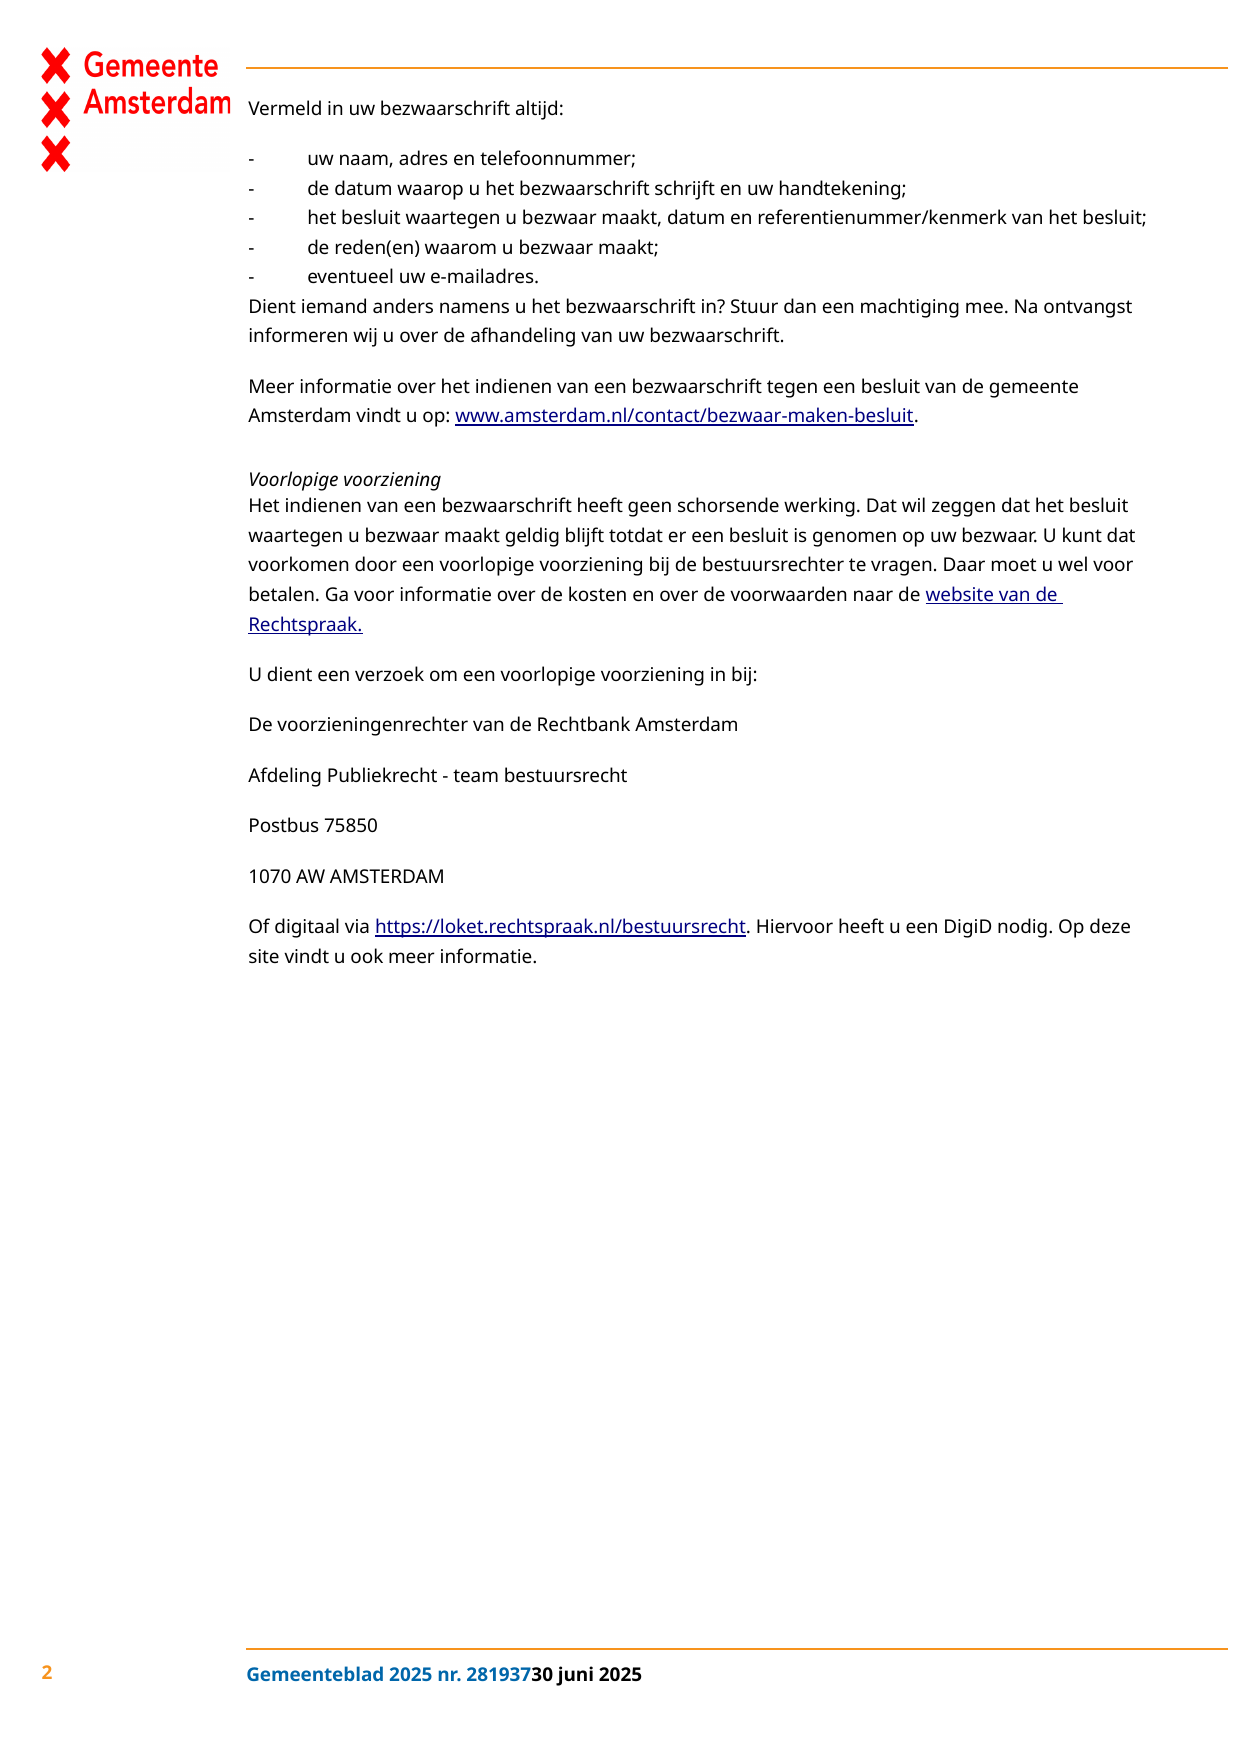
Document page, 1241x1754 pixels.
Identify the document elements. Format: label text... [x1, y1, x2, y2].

list uw naam, adres en telefoonnummer; [248, 145, 1152, 171]
text Afdeling Publiekrecht - team bestuursrecht [248, 762, 1152, 788]
list de reden(en) waarom u bezwaar maakt; [248, 234, 1152, 260]
text Vermeld in uw bezwaarschrift altijd: [248, 95, 1152, 121]
text De voorzieningenrechter van de Rechtbank Amsterdam [248, 712, 1152, 737]
picture [41, 47, 231, 172]
text Dient iemand anders namens u het bezwaarschrift in? Stuur dan een machtiging mee. Na ontvangst informeren wij u over de afhandeling van uw bezwaarschrift. [248, 293, 1152, 348]
text Postbus 75850 [248, 812, 1152, 838]
text U dient een verzoek om een voorlopige voorziening in bij: [248, 661, 1152, 687]
list het besluit waartegen u bezwaar maakt, datum en referentienummer/kenmerk van het besluit; [248, 204, 1152, 230]
text Voorlopige voorziening [248, 467, 1152, 492]
list eventueel uw e-mailadres. [248, 263, 1152, 289]
text Meer informatie over het indienen van een bezwaarschrift tegen een besluit van de gemeente Amsterdam vindt u op: www.amsterdam.nl/contact/bezwaar-maken-besluit. [248, 373, 1152, 428]
text 1070 AW AMSTERDAM [248, 863, 1152, 888]
text Of digitaal via https://loket.rechtspraak.nl/bestuursrecht. Hiervoor heeft u een DigiD nodig. Op deze site vindt u ook meer informatie. [248, 913, 1152, 968]
list de datum waarop u het bezwaarschrift schrijft en uw handtekening; [248, 175, 1152, 201]
text Het indienen van een bezwaarschrift heeft geen schorsende werking. Dat wil zeggen dat het besluit waartegen u bezwaar maakt geldig blijft totdat er een besluit is genomen op uw bezwaar. U kunt dat voorkomen door een voorlopige voorziening bij de bestuursrechter te vragen. Daar moet u wel voor betalen. Ga voor informatie over de kosten en over de voorwaarden naar de website van de Rechtspraak. [248, 492, 1152, 636]
